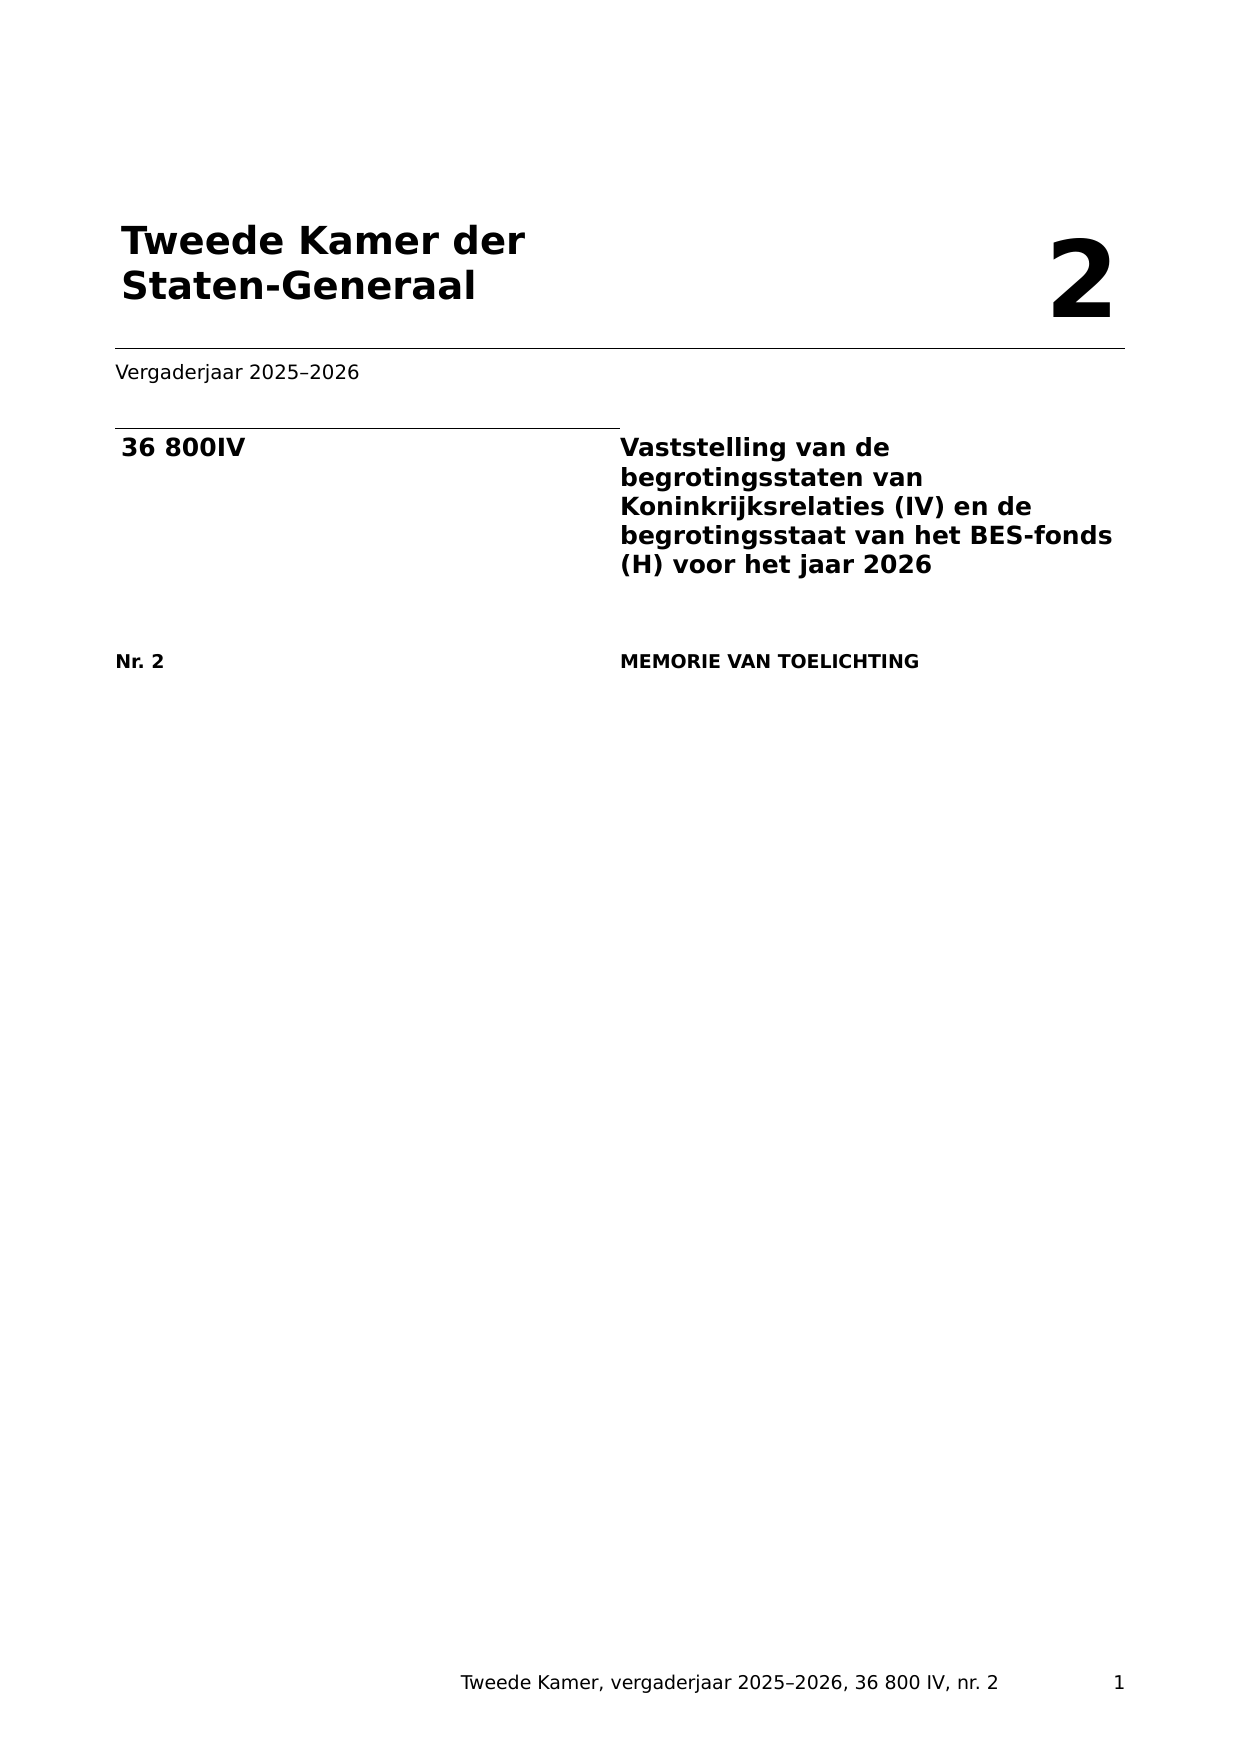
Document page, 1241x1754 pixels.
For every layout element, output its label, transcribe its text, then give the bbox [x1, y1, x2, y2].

table_header 36 800IV [115, 429, 620, 585]
table_header Vaststelling van de begrotingsstaten van Koninkrijksrelaties (IV) en de begrotingsstaat van het BES-fonds (H) voor het jaar 2026 [620, 428, 1125, 585]
table_header Tweede Kamer der Staten-Generaal [115, 213, 620, 348]
table_cell Vergaderjaar 2025–2026 [115, 349, 1125, 384]
table_header 2 [620, 213, 1125, 348]
table_header Memorie van toelichting [620, 651, 1125, 695]
table_header Nr. 2 [115, 651, 620, 695]
